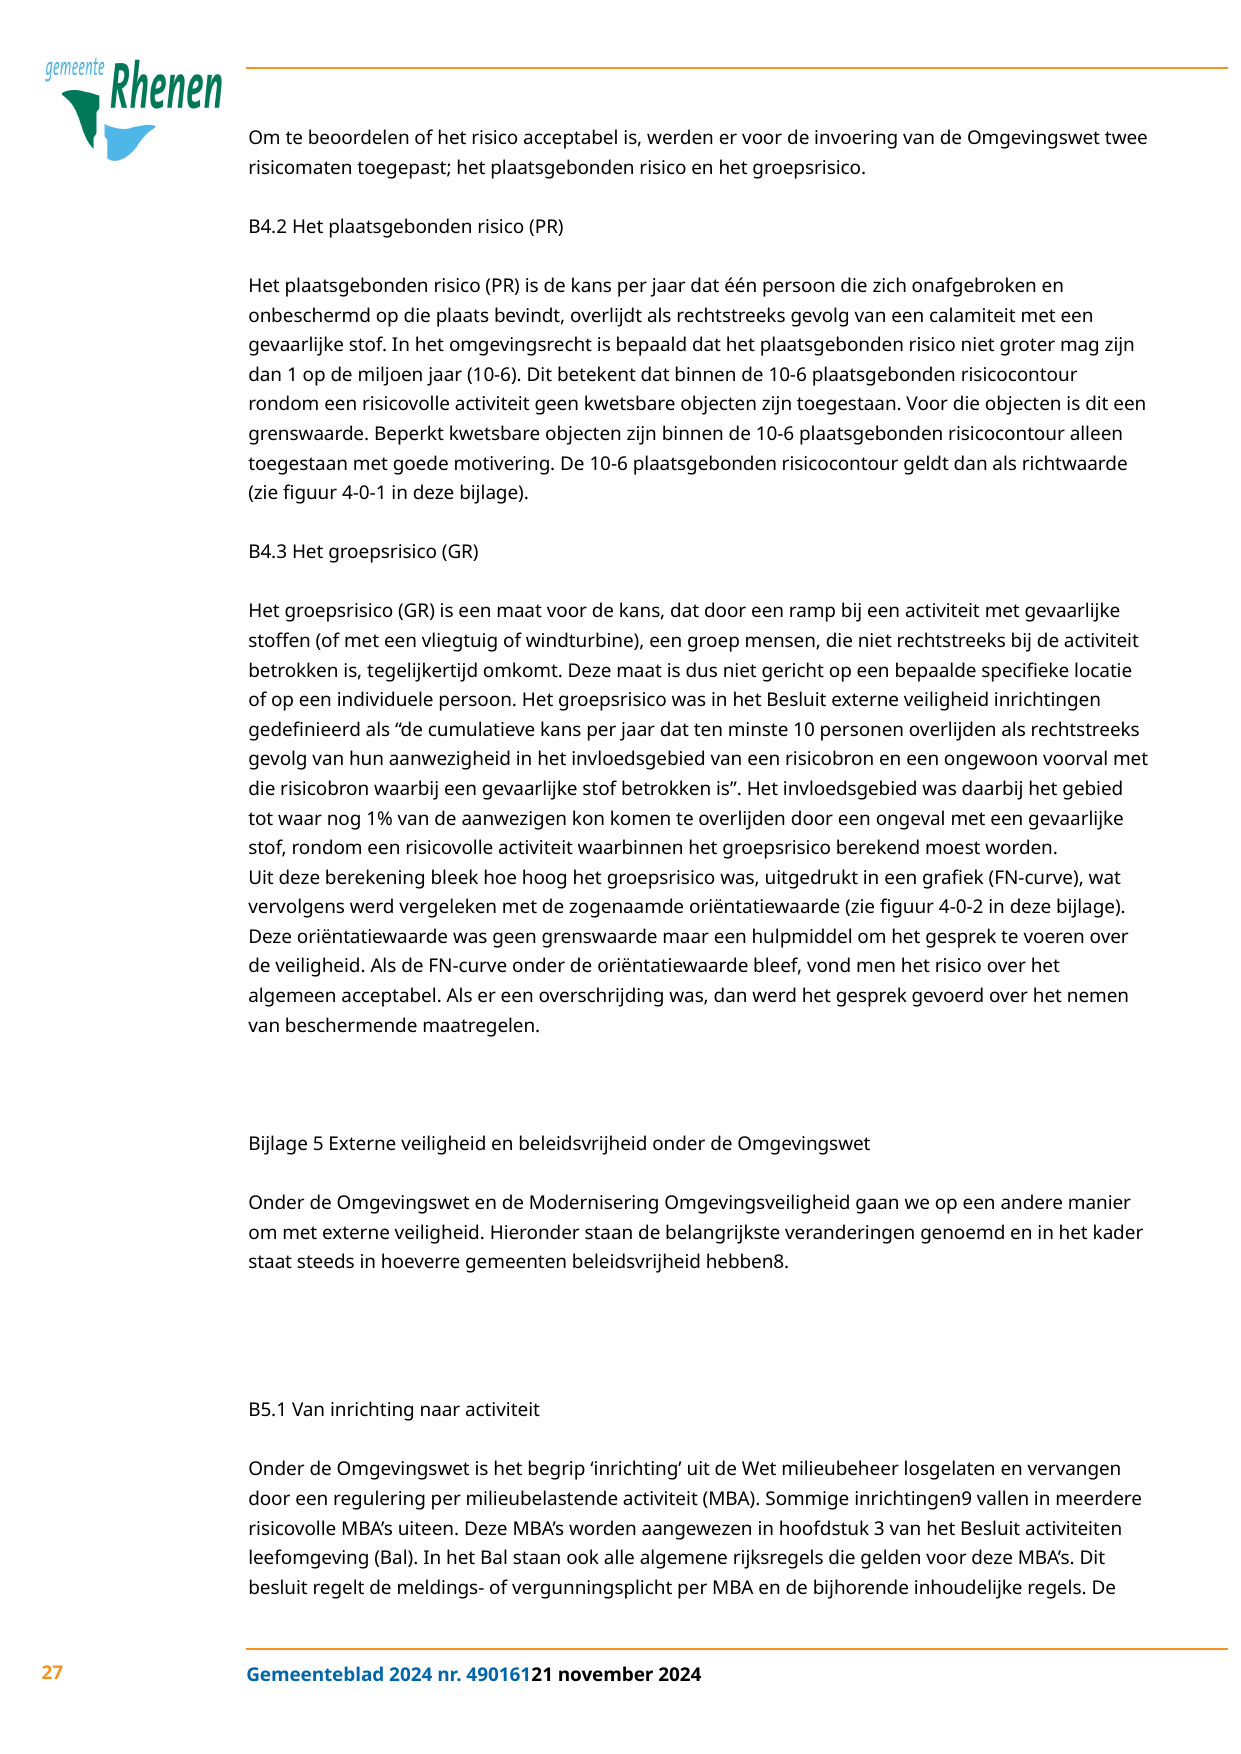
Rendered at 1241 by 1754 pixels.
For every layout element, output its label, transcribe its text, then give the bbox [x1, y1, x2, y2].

text Om te beoordelen of het risico acceptabel is, werden er voor de invoering van de Omgevingswet twee risicomaten toegepast; het plaatsgebonden risico en het groepsrisico. [248, 124, 1152, 180]
text Het plaatsgebonden risico (PR) is de kans per jaar dat één persoon die zich onafgebroken en onbeschermd op die plaats bevindt, overlijdt als rechtstreeks gevolg van een calamiteit met een gevaarlijke stof. In het omgevingsrecht is bepaald dat het plaatsgebonden risico niet groter mag zijn dan 1 op de miljoen jaar (10-6). Dit betekent dat binnen de 10-6 plaatsgebonden risicocontour rondom een risicovolle activiteit geen kwetsbare objecten zijn toegestaan. Voor die objecten is dit een grenswaarde. Beperkt kwetsbare objecten zijn binnen de 10-6 plaatsgebonden risicocontour alleen toegestaan met goede motivering. De 10-6 plaatsgebonden risicocontour geldt dan als richtwaarde (zie figuur 4-0-1 in deze bijlage). [248, 272, 1152, 505]
text Uit deze berekening bleek hoe hoog het groepsrisico was, uitgedrukt in een grafiek (FN-curve), wat vervolgens werd vergeleken met de zogenaamde oriëntatiewaarde (zie figuur 4-0-2 in deze bijlage). Deze oriëntatiewaarde was geen grenswaarde maar een hulpmiddel om het gesprek te voeren over de veiligheid. Als de FN-curve onder de oriëntatiewaarde bleef, vond men het risico over het algemeen acceptabel. Als er een overschrijding was, dan werd het gesprek gevoerd over het nemen van beschermende maatregelen. [248, 864, 1152, 1038]
text Het groepsrisico (GR) is een maat voor de kans, dat door een ramp bij een activiteit met gevaarlijke stoffen (of met een vliegtuig of windturbine), een groep mensen, die niet rechtstreeks bij de activiteit betrokken is, tegelijkertijd omkomt. Deze maat is dus niet gericht op een bepaalde specifieke locatie of op een individuele persoon. Het groepsrisico was in het Besluit externe veiligheid inrichtingen gedefinieerd als “de cumulatieve kans per jaar dat ten minste 10 personen overlijden als rechtstreeks gevolg van hun aanwezigheid in het invloedsgebied van een risicobron en een ongewoon voorval met die risicobron waarbij een gevaarlijke stof betrokken is”. Het invloedsgebied was daarbij het gebied tot waar nog 1% van de aanwezigen kon komen te overlijden door een ongeval met een gevaarlijke stof, rondom een risicovolle activiteit waarbinnen het groepsrisico berekend moest worden. [248, 598, 1152, 860]
text B5.1 Van inrichting naar activiteit [248, 1396, 1152, 1422]
text Onder de Omgevingswet en de Modernisering Omgevingsveiligheid gaan we op een andere manier om met externe veiligheid. Hieronder staan de belangrijkste veranderingen genoemd en in het kader staat steeds in hoeverre gemeenten beleidsvrijheid hebben8. [248, 1189, 1152, 1274]
text B4.3 Het groepsrisico (GR) [248, 538, 1152, 564]
text Bijlage 5 Externe veiligheid en beleidsvrijheid onder de Omgevingswet [248, 1130, 1152, 1156]
text Onder de Omgevingswet is het begrip ‘inrichting’ uit de Wet milieubeheer losgelaten en vervangen door een regulering per milieubelastende activiteit (MBA). Sommige inrichtingen9 vallen in meerdere risicovolle MBA’s uiteen. Deze MBA’s worden aangewezen in hoofdstuk 3 van het Besluit activiteiten leefomgeving (Bal). In het Bal staan ook alle algemene rijksregels die gelden voor deze MBA’s. Dit besluit regelt de meldings- of vergunningsplicht per MBA en de bijhorende inhoudelijke regels. De [248, 1456, 1152, 1600]
text B4.2 Het plaatsgebonden risico (PR) [248, 213, 1152, 239]
picture [41, 47, 231, 172]
